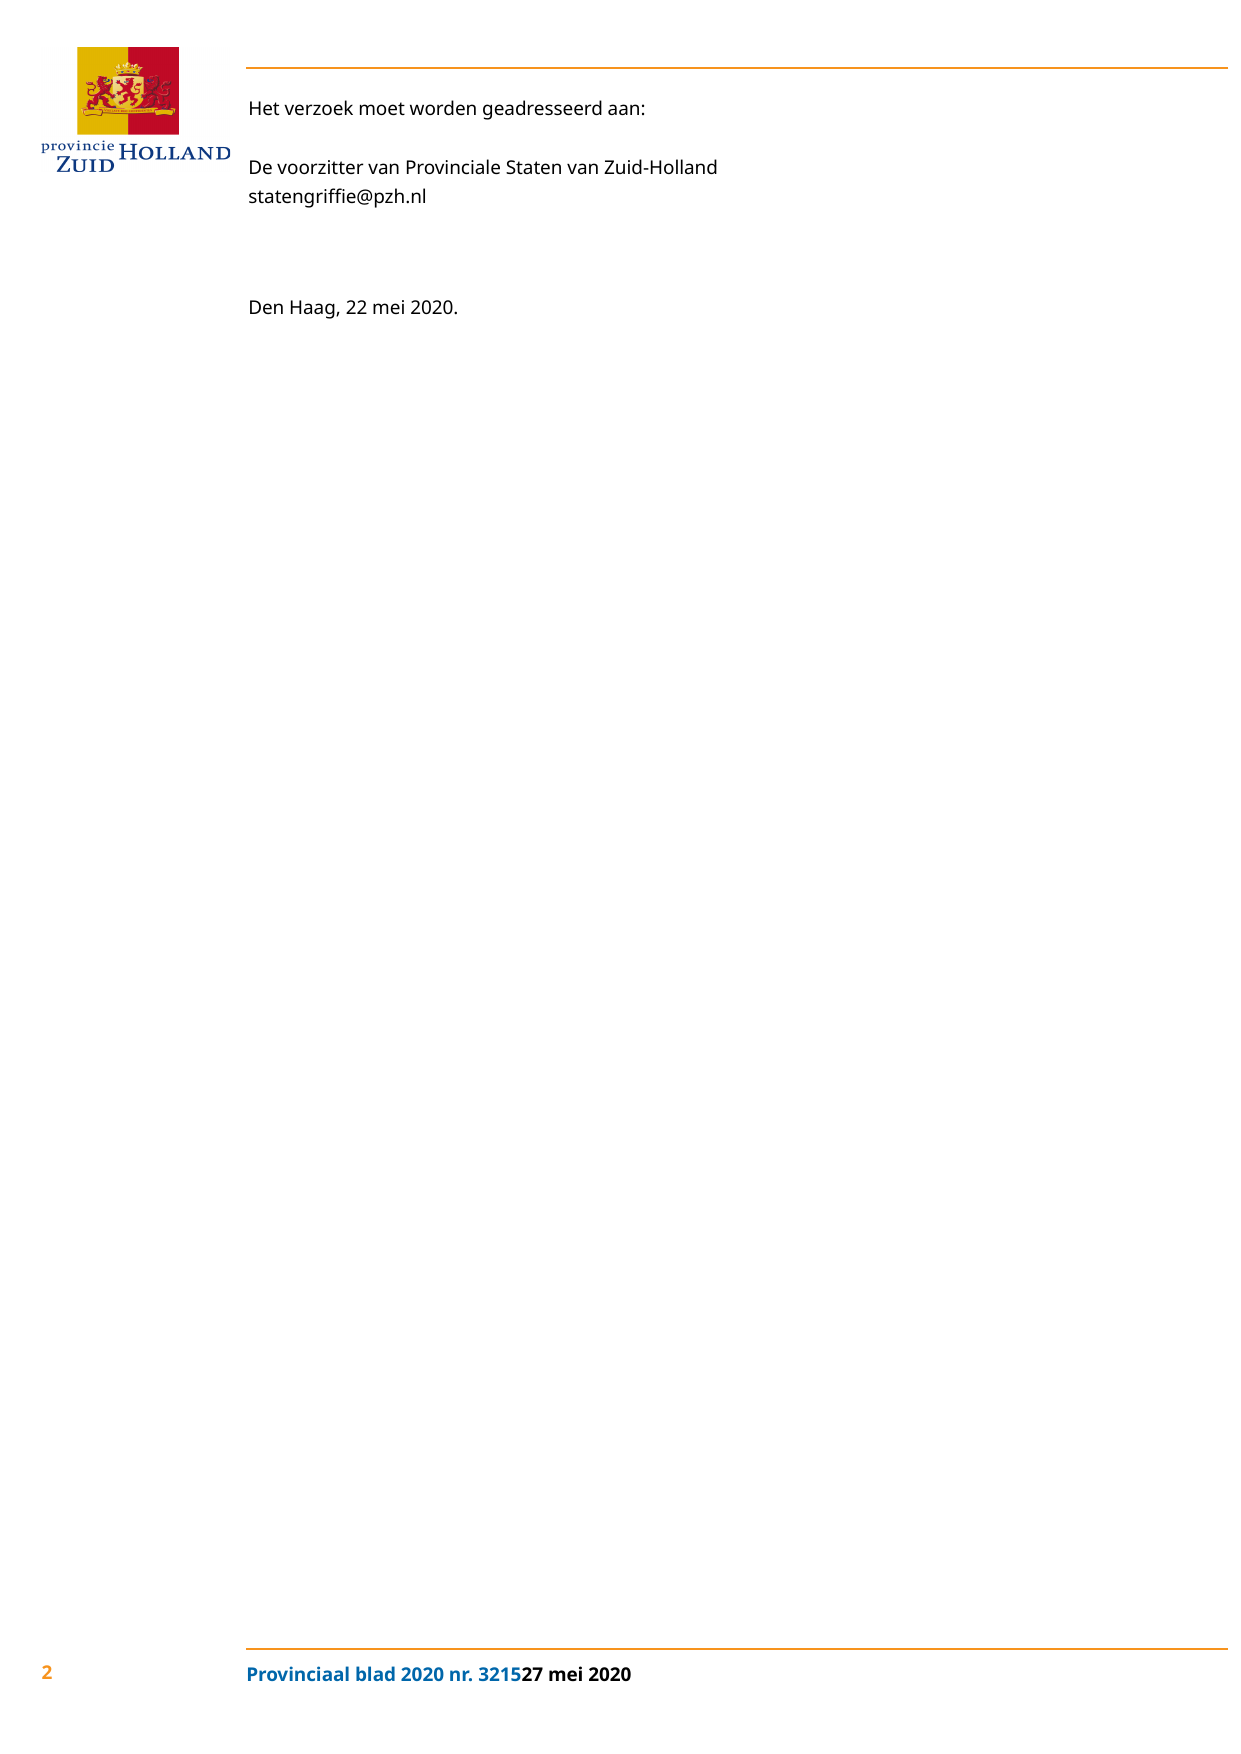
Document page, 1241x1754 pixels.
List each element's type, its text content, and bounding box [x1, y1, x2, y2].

text Het verzoek moet worden geadresseerd aan: [248, 95, 1152, 121]
text Den Haag, 22 mei 2020. [248, 294, 1152, 320]
picture [41, 47, 231, 172]
text statengriffie@pzh.nl [248, 183, 1152, 209]
text De voorzitter van Provinciale Staten van Zuid-Holland [248, 154, 1152, 180]
